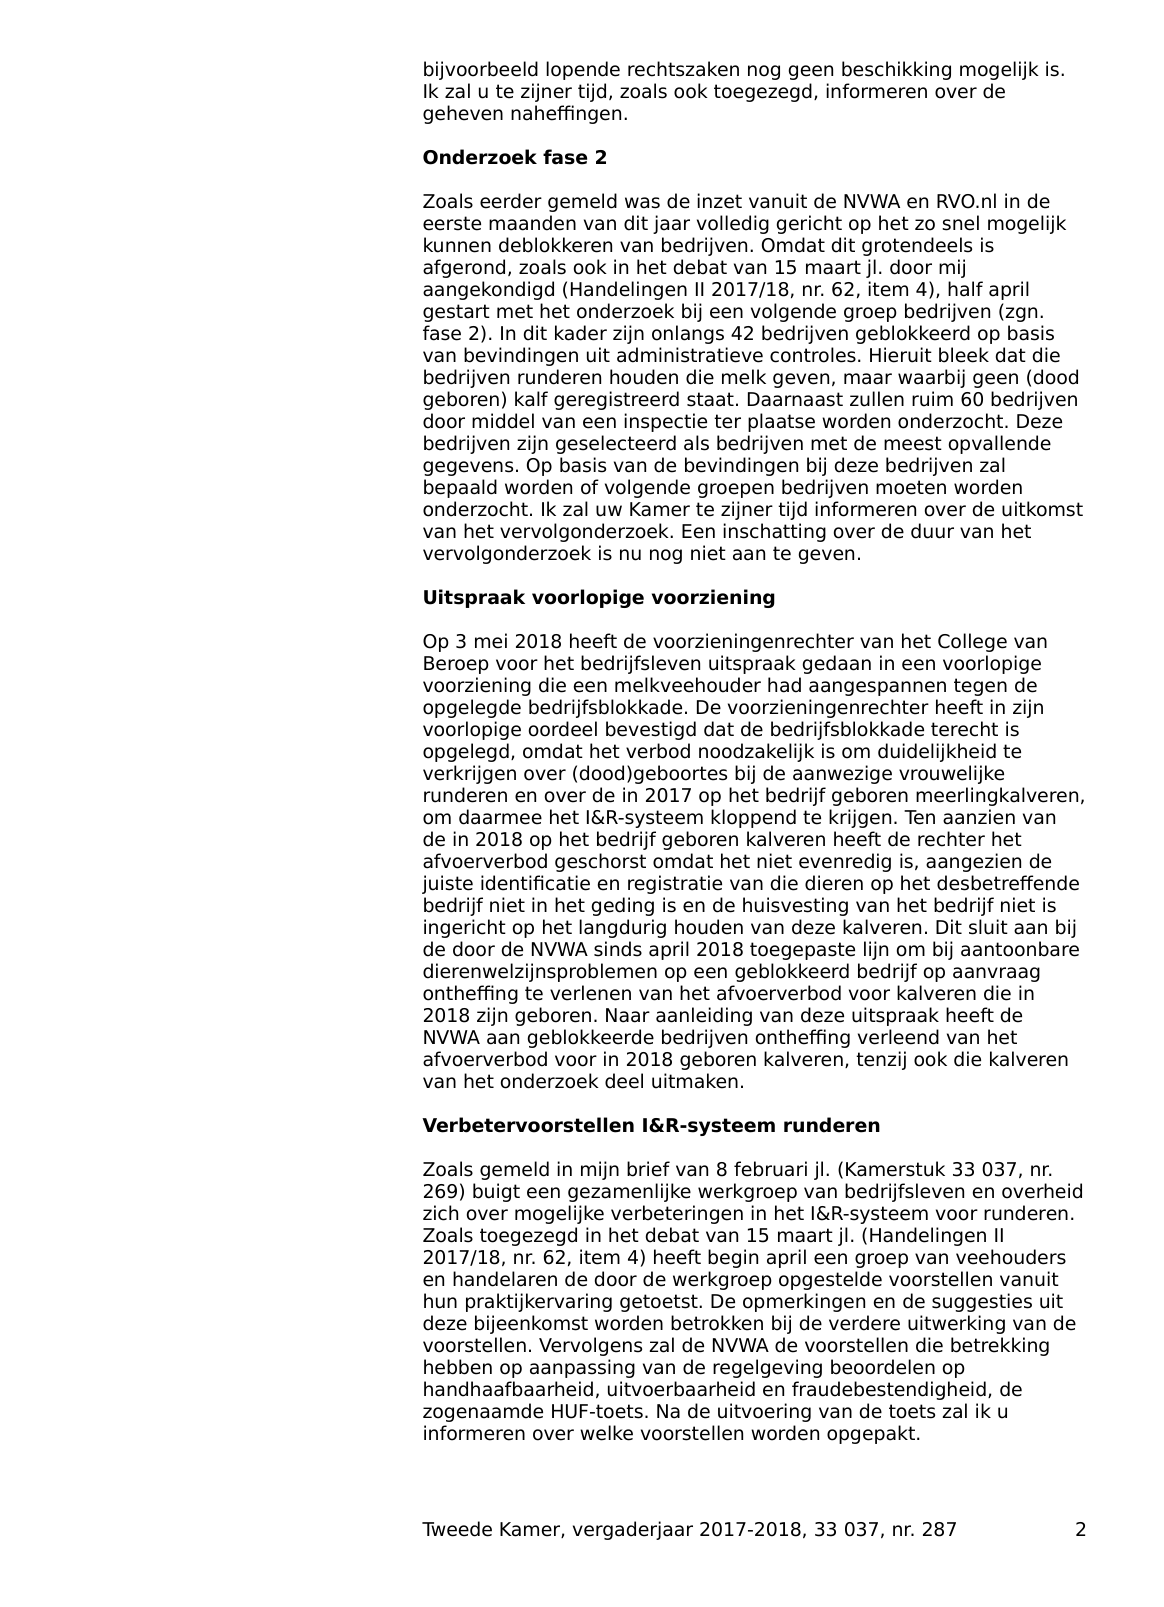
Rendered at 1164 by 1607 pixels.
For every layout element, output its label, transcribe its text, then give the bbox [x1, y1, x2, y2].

subtitle Verbetervoorstellen I&R-systeem runderen [422, 1115, 1087, 1137]
text Zoals eerder gemeld was de inzet vanuit de NVWA en RVO.nl in de eerste maanden van dit jaar volledig gericht op het zo snel mogelijk kunnen deblokkeren van bedrijven. Omdat dit grotendeels is afgerond, zoals ook in het debat van 15 maart jl. door mij aangekondigd (Handelingen II 2017/18, nr. 62, item 4), half april gestart met het onderzoek bij een volgende groep bedrijven (zgn. fase 2). In dit kader zijn onlangs 42 bedrijven geblokkeerd op basis van bevindingen uit administratieve controles. Hieruit bleek dat die bedrijven runderen houden die melk geven, maar waarbij geen (dood geboren) kalf geregistreerd staat. Daarnaast zullen ruim 60 bedrijven door middel van een inspectie ter plaatse worden onderzocht. Deze bedrijven zijn geselecteerd als bedrijven met de meest opvallende gegevens. Op basis van de bevindingen bij deze bedrijven zal bepaald worden of volgende groepen bedrijven moeten worden onderzocht. Ik zal uw Kamer te zijner tijd informeren over de uitkomst van het vervolgonderzoek. Een inschatting over de duur van het vervolgonderzoek is nu nog niet aan te geven. [422, 191, 1087, 565]
text Op 3 mei 2018 heeft de voorzieningenrechter van het College van Beroep voor het bedrijfsleven uitspraak gedaan in een voorlopige voorziening die een melkveehouder had aangespannen tegen de opgelegde bedrijfsblokkade. De voorzieningenrechter heeft in zijn voorlopige oordeel bevestigd dat de bedrijfsblokkade terecht is opgelegd, omdat het verbod noodzakelijk is om duidelijkheid te verkrijgen over (dood)geboortes bij de aanwezige vrouwelijke runderen en over de in 2017 op het bedrijf geboren meerlingkalveren, om daarmee het I&R-systeem kloppend te krijgen. Ten aanzien van de in 2018 op het bedrijf geboren kalveren heeft de rechter het afvoerverbod geschorst omdat het niet evenredig is, aangezien de juiste identificatie en registratie van die dieren op het desbetreffende bedrijf niet in het geding is en de huisvesting van het bedrijf niet is ingericht op het langdurig houden van deze kalveren. Dit sluit aan bij de door de NVWA sinds april 2018 toegepaste lijn om bij aantoonbare dierenwelzijnsproblemen op een geblokkeerd bedrijf op aanvraag ontheffing te verlenen van het afvoerverbod voor kalveren die in 2018 zijn geboren. Naar aanleiding van deze uitspraak heeft de NVWA aan geblokkeerde bedrijven ontheffing verleend van het afvoerverbod voor in 2018 geboren kalveren, tenzij ook die kalveren van het onderzoek deel uitmaken. [422, 631, 1087, 1093]
text Zoals gemeld in mijn brief van 8 februari jl. (Kamerstuk 33 037, nr. 269) buigt een gezamenlijke werkgroep van bedrijfsleven en overheid zich over mogelijke verbeteringen in het I&R-systeem voor runderen. Zoals toegezegd in het debat van 15 maart jl. (Handelingen II 2017/18, nr. 62, item 4) heeft begin april een groep van veehouders en handelaren de door de werkgroep opgestelde voorstellen vanuit hun praktijkervaring getoetst. De opmerkingen en de suggesties uit deze bijeenkomst worden betrokken bij de verdere uitwerking van de voorstellen. Vervolgens zal de NVWA de voorstellen die betrekking hebben op aanpassing van de regelgeving beoordelen op handhaafbaarheid, uitvoerbaarheid en fraudebestendigheid, de zogenaamde HUF-toets. Na de uitvoering van de toets zal ik u informeren over welke voorstellen worden opgepakt. [422, 1159, 1087, 1445]
subtitle Uitspraak voorlopige voorziening [422, 587, 1087, 609]
subtitle Onderzoek fase 2 [422, 147, 1087, 169]
text bijvoorbeeld lopende rechtszaken nog geen beschikking mogelijk is. Ik zal u te zijner tijd, zoals ook toegezegd, informeren over de geheven naheffingen. [422, 59, 1087, 125]
